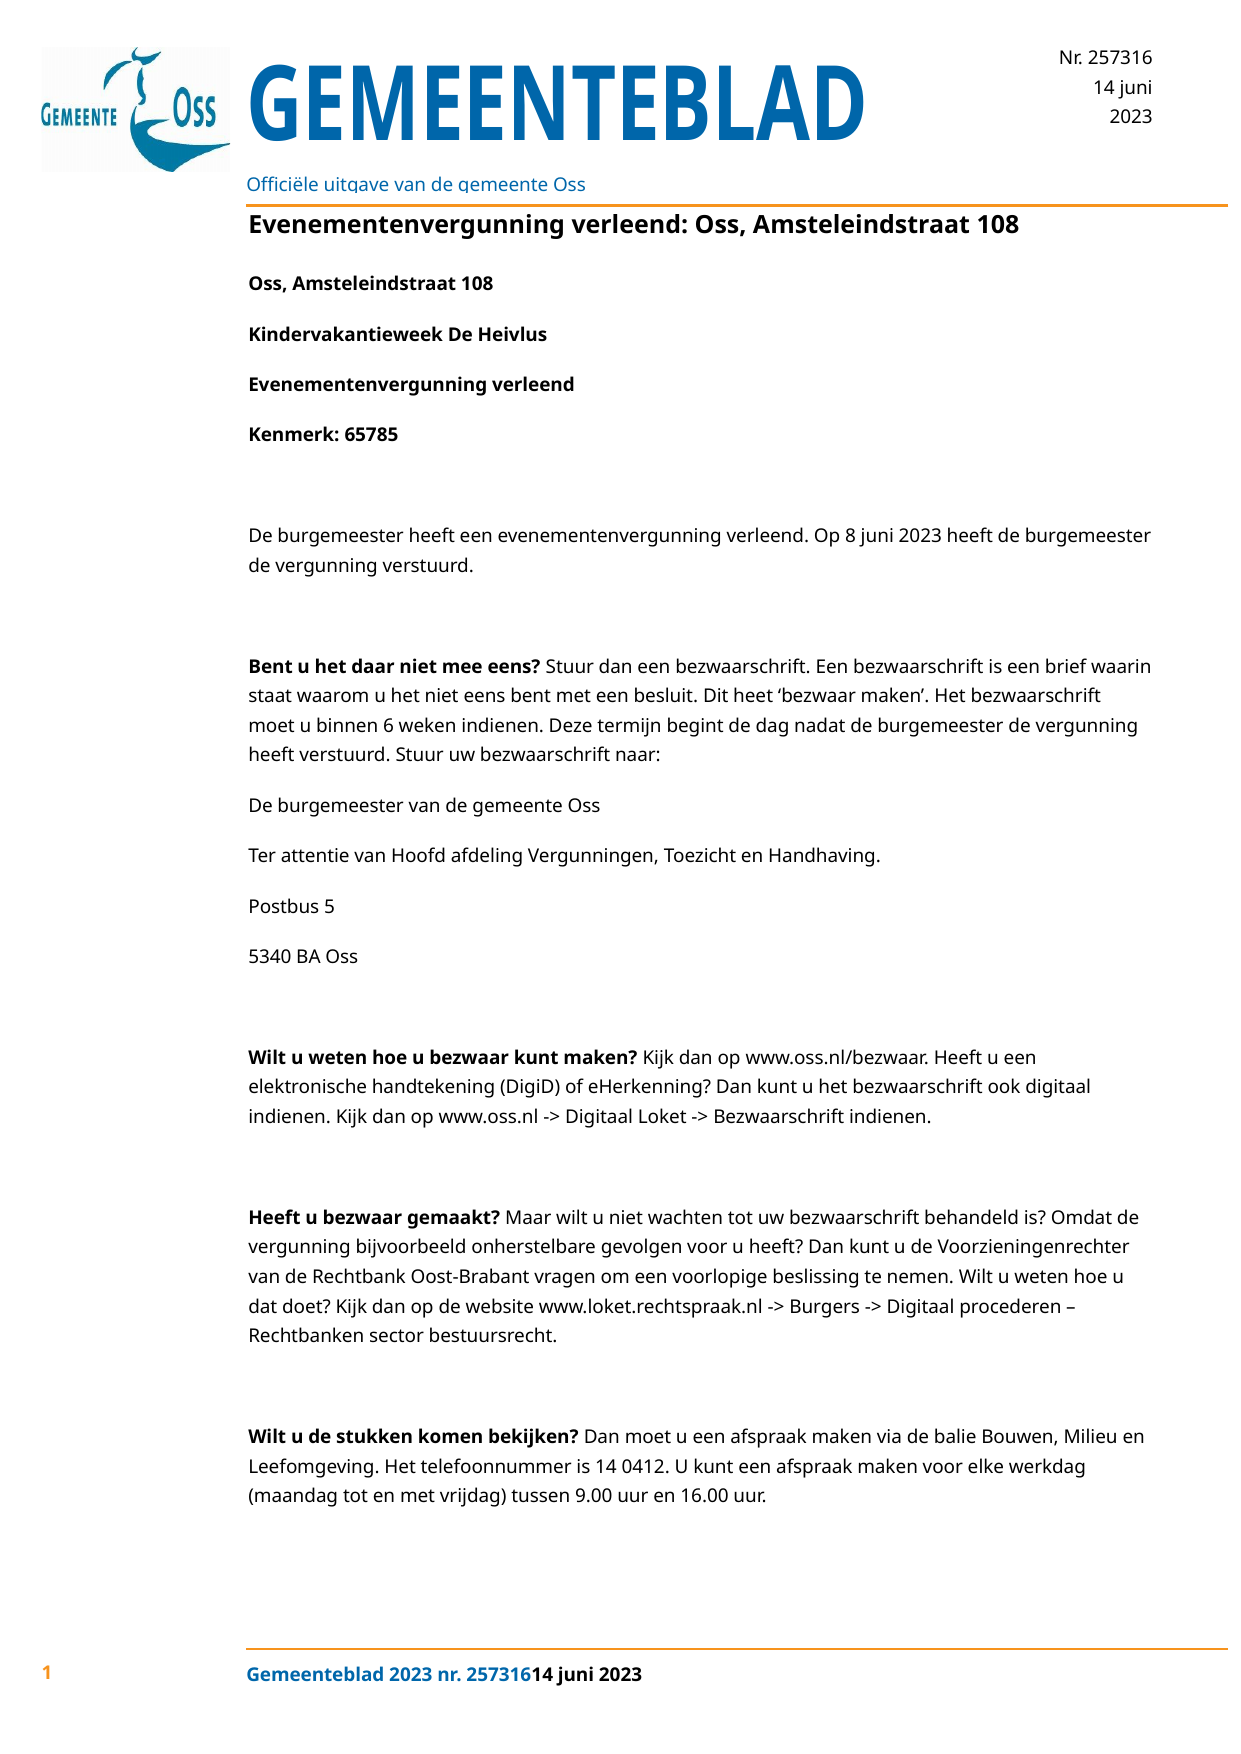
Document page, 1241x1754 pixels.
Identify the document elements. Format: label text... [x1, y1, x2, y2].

text Kenmerk: 65785 [248, 422, 1152, 447]
text Evenementenvergunning verleend: Oss, Amsteleindstraat 108 [248, 207, 1152, 241]
text Wilt u de stukken komen bekijken? Dan moet u een afspraak maken via de balie Bouwen, Milieu en Leefomgeving. Het telefoonnummer is 14 0412. U kunt een afspraak maken voor elke werkdag (maandag tot en met vrijdag) tussen 9.00 uur en 16.00 uur. [248, 1423, 1152, 1508]
text Kindervakantieweek De Heivlus [248, 321, 1152, 346]
text Wilt u weten hoe u bezwaar kunt maken? Kijk dan op www.oss.nl/bezwaar. Heeft u een elektronische handtekening (DigiD) of eHerkenning? Dan kunt u het bezwaarschrift ook digitaal indienen. Kijk dan op www.oss.nl -> Digitaal Loket -> Bezwaarschrift indienen. [248, 1044, 1152, 1129]
text Evenementenvergunning verleend [248, 371, 1152, 397]
text De burgemeester heeft een evenementenvergunning verleend. Op 8 juni 2023 heeft de burgemeester de vergunning verstuurd. [248, 522, 1152, 578]
text De burgemeester van de gemeente Oss [248, 792, 1152, 818]
picture [41, 47, 231, 172]
text 5340 BA Oss [248, 943, 1152, 969]
text Ter attentie van Hoofd afdeling Vergunningen, Toezicht en Handhaving. [248, 842, 1152, 868]
text Heeft u bezwaar gemaakt? Maar wilt u niet wachten tot uw bezwaarschrift behandeld is? Omdat de vergunning bijvoorbeeld onherstelbare gevolgen voor u heeft? Dan kunt u de Voorzieningenrechter van de Rechtbank Oost-Brabant vragen om een voorlopige beslissing te nemen. Wilt u weten hoe u dat doet? Kijk dan op de website www.loket.rechtspraak.nl -> Burgers -> Digitaal procederen – Rechtbanken sector bestuursrecht. [248, 1204, 1152, 1348]
text Oss, Amsteleindstraat 108 [248, 270, 1152, 296]
text Bent u het daar niet mee eens? Stuur dan een bezwaarschrift. Een bezwaarschrift is een brief waarin staat waarom u het niet eens bent met een besluit. Dit heet ‘bezwaar maken’. Het bezwaarschrift moet u binnen 6 weken indienen. Deze termijn begint de dag nadat de burgemeester de vergunning heeft verstuurd. Stuur uw bezwaarschrift naar: [248, 653, 1152, 767]
text Postbus 5 [248, 893, 1152, 918]
